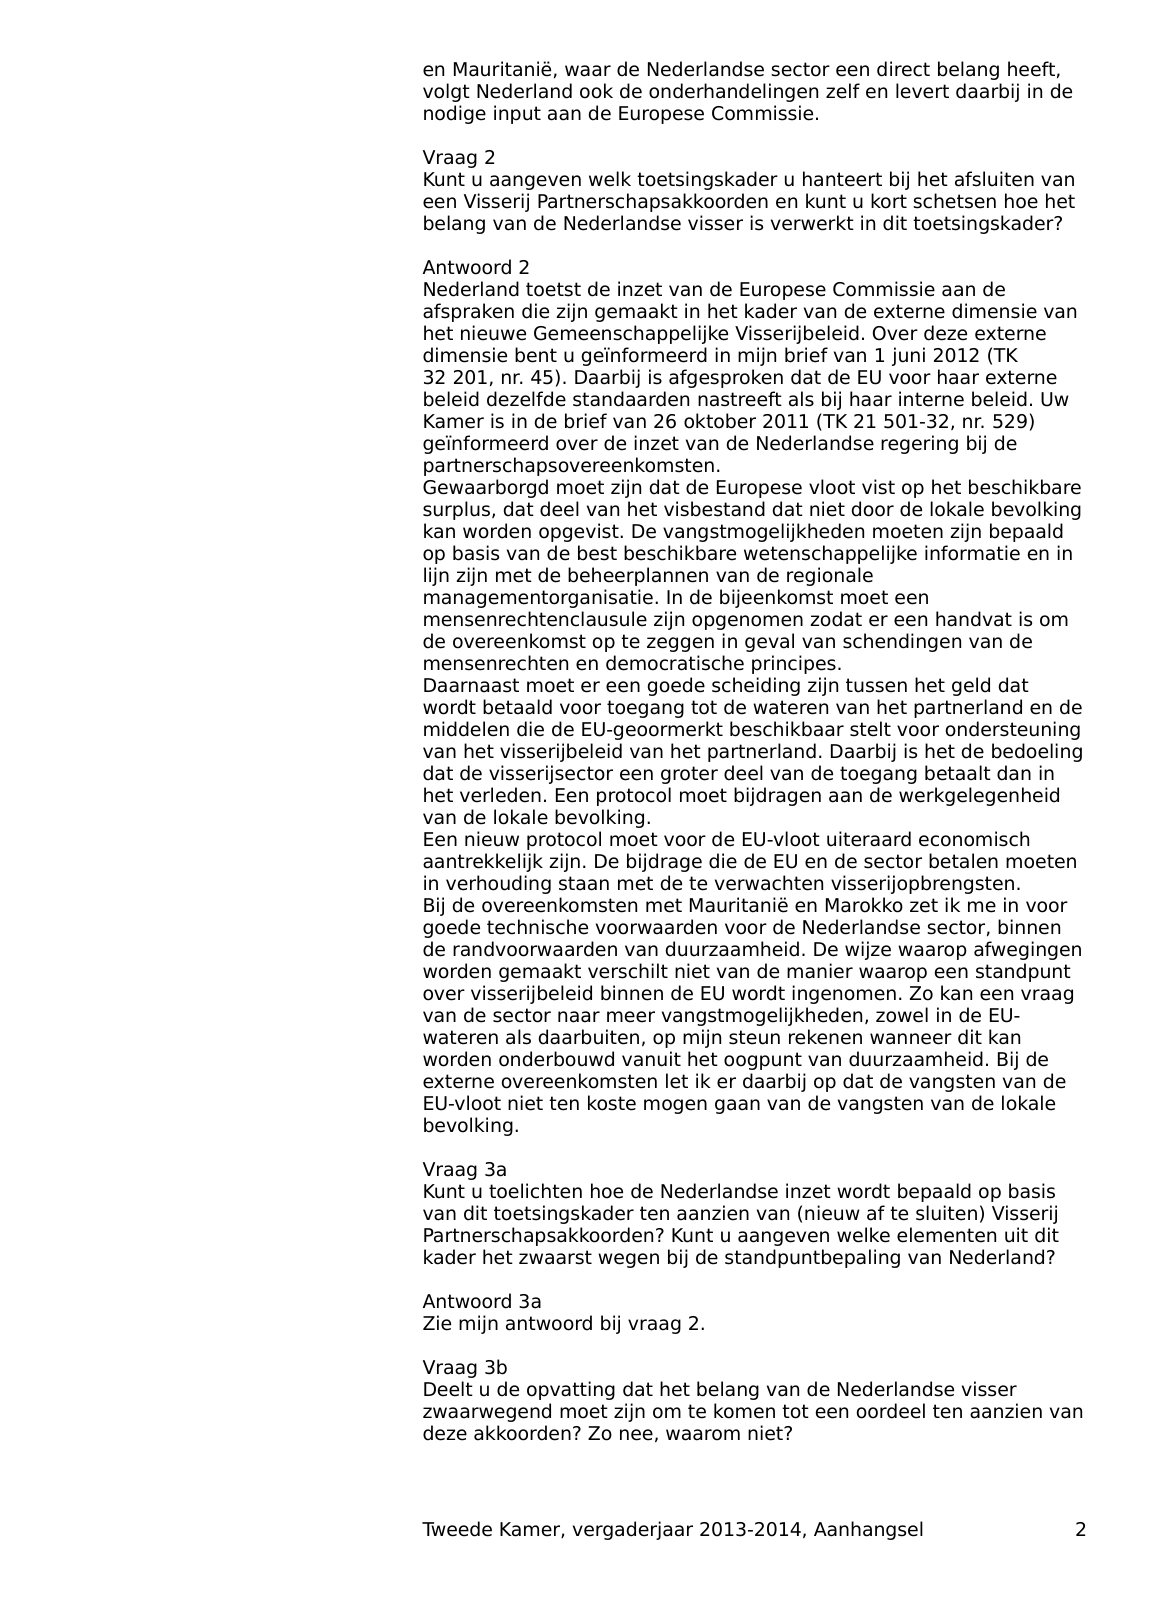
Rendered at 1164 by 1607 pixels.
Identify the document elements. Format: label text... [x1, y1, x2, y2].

text Daarnaast moet er een goede scheiding zijn tussen het geld dat wordt betaald voor toegang tot de wateren van het partnerland en de middelen die de EU-geoormerkt beschikbaar stelt voor ondersteuning van het visserijbeleid van het partnerland. Daarbij is het de bedoeling dat de visserijsector een groter deel van de toegang betaalt dan in het verleden. Een protocol moet bijdragen aan de werkgelegenheid van de lokale bevolking. [422, 675, 1087, 829]
text Bij de overeenkomsten met Mauritanië en Marokko zet ik me in voor goede technische voorwaarden voor de Nederlandse sector, binnen de randvoorwaarden van duurzaamheid. De wijze waarop afwegingen worden gemaakt verschilt niet van de manier waarop een standpunt over visserijbeleid binnen de EU wordt ingenomen. Zo kan een vraag van de sector naar meer vangstmogelijkheden, zowel in de EU-wateren als daarbuiten, op mijn steun rekenen wanneer dit kan worden onderbouwd vanuit het oogpunt van duurzaamheid. Bij de externe overeenkomsten let ik er daarbij op dat de vangsten van de EU-vloot niet ten koste mogen gaan van de vangsten van de lokale bevolking. [422, 895, 1087, 1136]
text Vraag 3a [422, 1159, 1087, 1181]
text en Mauritanië, waar de Nederlandse sector een direct belang heeft, volgt Nederland ook de onderhandelingen zelf en levert daarbij in de nodige input aan de Europese Commissie. [422, 59, 1087, 125]
text Nederland toetst de inzet van de Europese Commissie aan de afspraken die zijn gemaakt in het kader van de externe dimensie van het nieuwe Gemeenschappelijke Visserijbeleid. Over deze externe dimensie bent u geïnformeerd in mijn brief van 1 juni 2012 (TK 32 201, nr. 45). Daarbij is afgesproken dat de EU voor haar externe beleid dezelfde standaarden nastreeft als bij haar interne beleid. Uw Kamer is in de brief van 26 oktober 2011 (TK 21 501-32, nr. 529) geïnformeerd over de inzet van de Nederlandse regering bij de partnerschapsovereenkomsten. [422, 279, 1087, 477]
text Kunt u aangeven welk toetsingskader u hanteert bij het afsluiten van een Visserij Partnerschapsakkoorden en kunt u kort schetsen hoe het belang van de Nederlandse visser is verwerkt in dit toetsingskader? [422, 169, 1087, 235]
text Gewaarborgd moet zijn dat de Europese vloot vist op het beschikbare surplus, dat deel van het visbestand dat niet door de lokale bevolking kan worden opgevist. De vangstmogelijkheden moeten zijn bepaald op basis van de best beschikbare wetenschappelijke informatie en in lijn zijn met de beheerplannen van de regionale managementorganisatie. In de bijeenkomst moet een mensenrechtenclausule zijn opgenomen zodat er een handvat is om de overeenkomst op te zeggen in geval van schendingen van de mensenrechten en democratische principes. [422, 477, 1087, 675]
text Vraag 2 [422, 147, 1087, 169]
text Kunt u toelichten hoe de Nederlandse inzet wordt bepaald op basis van dit toetsingskader ten aanzien van (nieuw af te sluiten) Visserij Partnerschapsakkoorden? Kunt u aangeven welke elementen uit dit kader het zwaarst wegen bij de standpuntbepaling van Nederland? [422, 1181, 1087, 1268]
text Deelt u de opvatting dat het belang van de Nederlandse visser zwaarwegend moet zijn om te komen tot een oordeel ten aanzien van deze akkoorden? Zo nee, waarom niet? [422, 1379, 1087, 1445]
text Antwoord 2 [422, 257, 1087, 279]
text Een nieuw protocol moet voor de EU-vloot uiteraard economisch aantrekkelijk zijn. De bijdrage die de EU en de sector betalen moeten in verhouding staan met de te verwachten visserijopbrengsten. [422, 829, 1087, 895]
text Vraag 3b [422, 1357, 1087, 1379]
text Zie mijn antwoord bij vraag 2. [422, 1313, 1087, 1335]
text Antwoord 3a [422, 1291, 1087, 1313]
